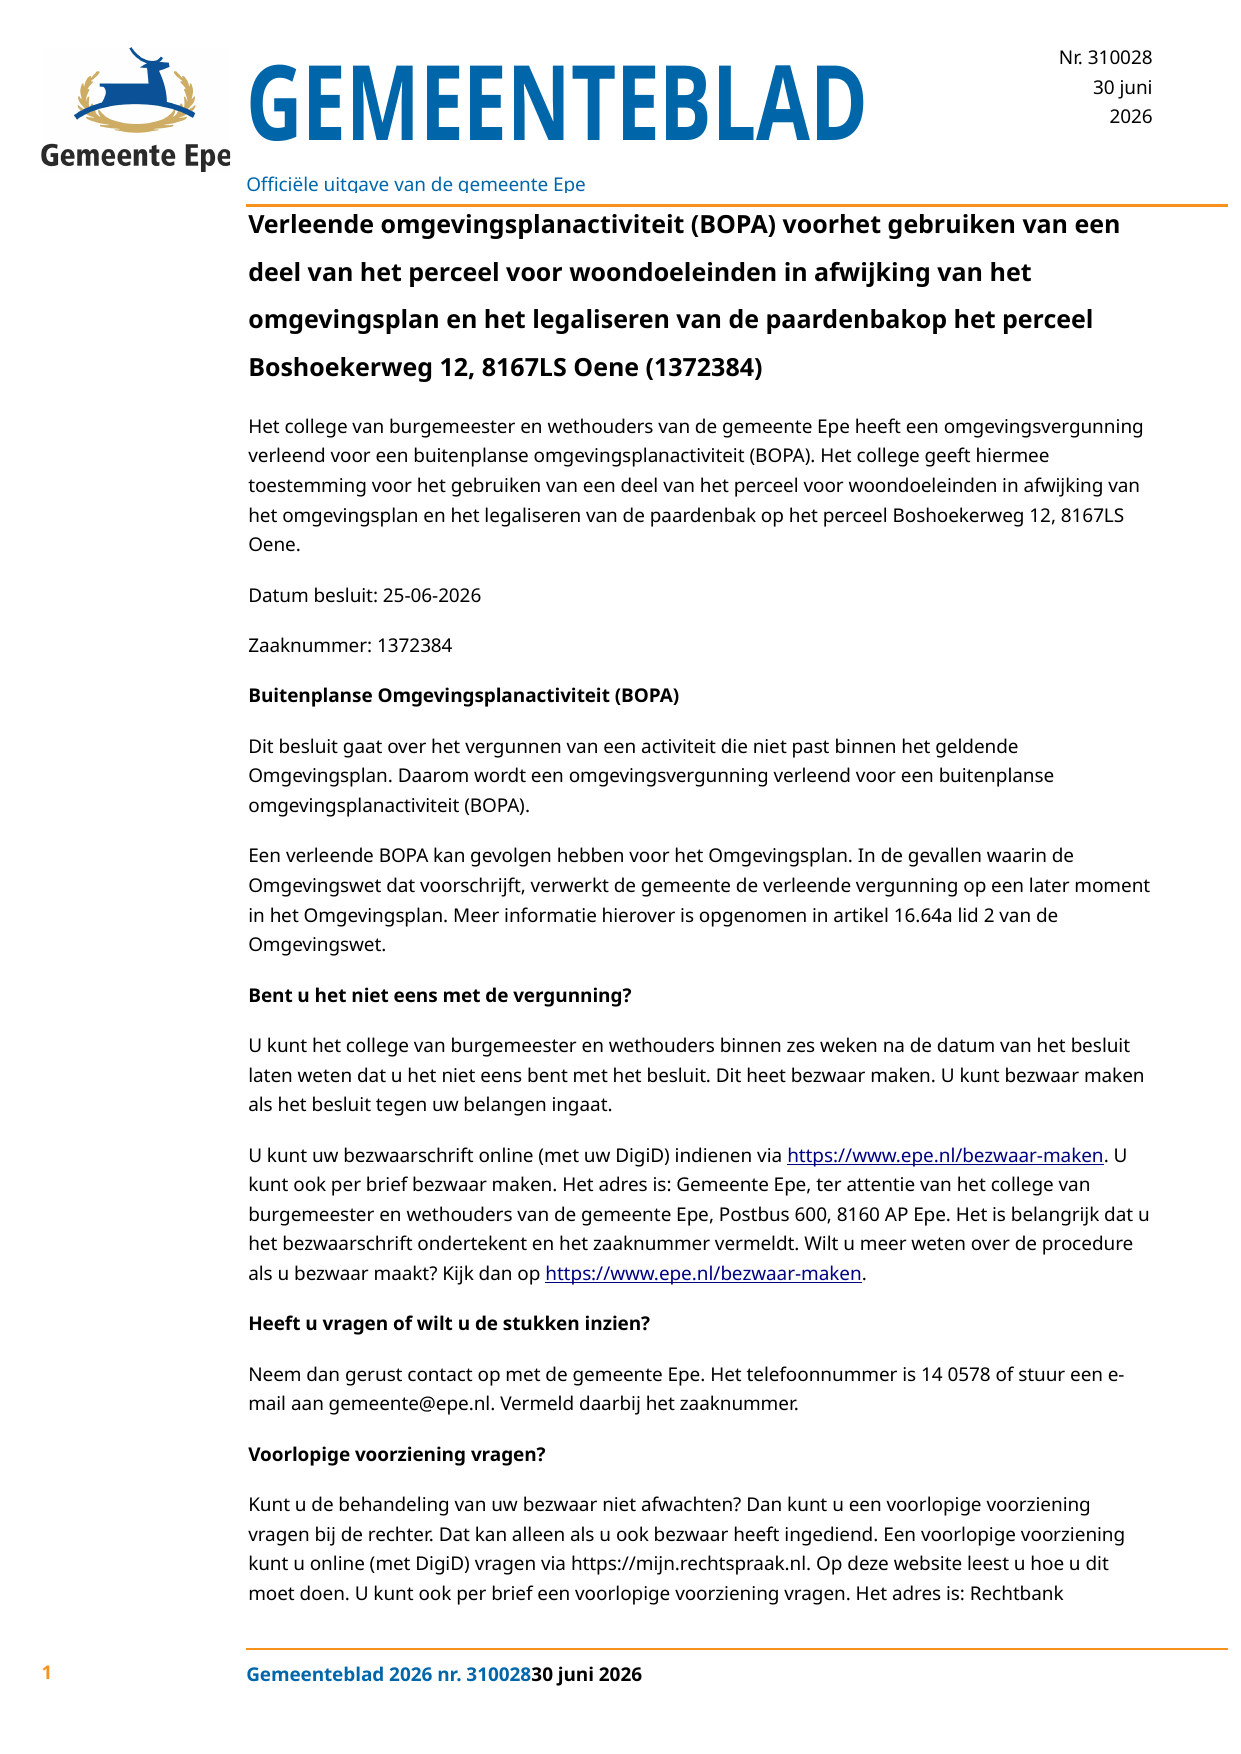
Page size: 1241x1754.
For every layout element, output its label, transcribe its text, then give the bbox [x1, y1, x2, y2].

text U kunt het college van burgemeester en wethouders binnen zes weken na de datum van het besluit laten weten dat u het niet eens bent met het besluit. Dit heet bezwaar maken. U kunt bezwaar maken als het besluit tegen uw belangen ingaat. [248, 1032, 1152, 1117]
text Het college van burgemeester en wethouders van de gemeente Epe heeft een omgevingsvergunning verleend voor een buitenplanse omgevingsplanactiviteit (BOPA). Het college geeft hiermee toestemming voor het gebruiken van een deel van het perceel voor woondoeleinden in afwijking van het omgevingsplan en het legaliseren van de paardenbak op het perceel Boshoekerweg 12, 8167LS Oene. [248, 413, 1152, 557]
picture [41, 47, 231, 172]
text Buitenplanse Omgevingsplanactiviteit (BOPA) [248, 683, 1152, 708]
text Kunt u de behandeling van uw bezwaar niet afwachten? Dan kunt u een voorlopige voorziening vragen bij de rechter. Dat kan alleen als u ook bezwaar heeft ingediend. Een voorlopige voorziening kunt u online (met DigiD) vragen via https://mijn.rechtspraak.nl. Op deze website leest u hoe u dit moet doen. U kunt ook per brief een voorlopige voorziening vragen. Het adres is: Rechtbank [248, 1491, 1152, 1606]
text Zaaknummer: 1372384 [248, 632, 1152, 658]
text Bent u het niet eens met de vergunning? [248, 982, 1152, 1008]
text Neem dan gerust contact op met de gemeente Epe. Het telefoonnummer is 14 0578 of stuur een e-mail aan gemeente@epe.nl. Vermeld daarbij het zaaknummer. [248, 1361, 1152, 1416]
text Verleende omgevingsplanactiviteit (BOPA) voorhet gebruiken van een deel van het perceel voor woondoeleinden in afwijking van het omgevingsplan en het legaliseren van de paardenbakop het perceel Boshoekerweg 12, 8167LS Oene (1372384) [248, 207, 1152, 384]
text Dit besluit gaat over het vergunnen van een activiteit die niet past binnen het geldende Omgevingsplan. Daarom wordt een omgevingsvergunning verleend voor een buitenplanse omgevingsplanactiviteit (BOPA). [248, 733, 1152, 818]
text U kunt uw bezwaarschrift online (met uw DigiD) indienen via https://www.epe.nl/bezwaar-maken. U kunt ook per brief bezwaar maken. Het adres is: Gemeente Epe, ter attentie van het college van burgemeester en wethouders van de gemeente Epe, Postbus 600, 8160 AP Epe. Het is belangrijk dat u het bezwaarschrift ondertekent en het zaaknummer vermeldt. Wilt u meer weten over de procedure als u bezwaar maakt? Kijk dan op https://www.epe.nl/bezwaar-maken. [248, 1142, 1152, 1286]
text Heeft u vragen of wilt u de stukken inzien? [248, 1311, 1152, 1336]
text Datum besluit: 25-06-2026 [248, 582, 1152, 608]
text Een verleende BOPA kan gevolgen hebben voor het Omgevingsplan. In de gevallen waarin de Omgevingswet dat voorschrijft, verwerkt de gemeente de verleende vergunning op een later moment in het Omgevingsplan. Meer informatie hierover is opgenomen in artikel 16.64a lid 2 van de Omgevingswet. [248, 843, 1152, 957]
text Voorlopige voorziening vragen? [248, 1441, 1152, 1467]
